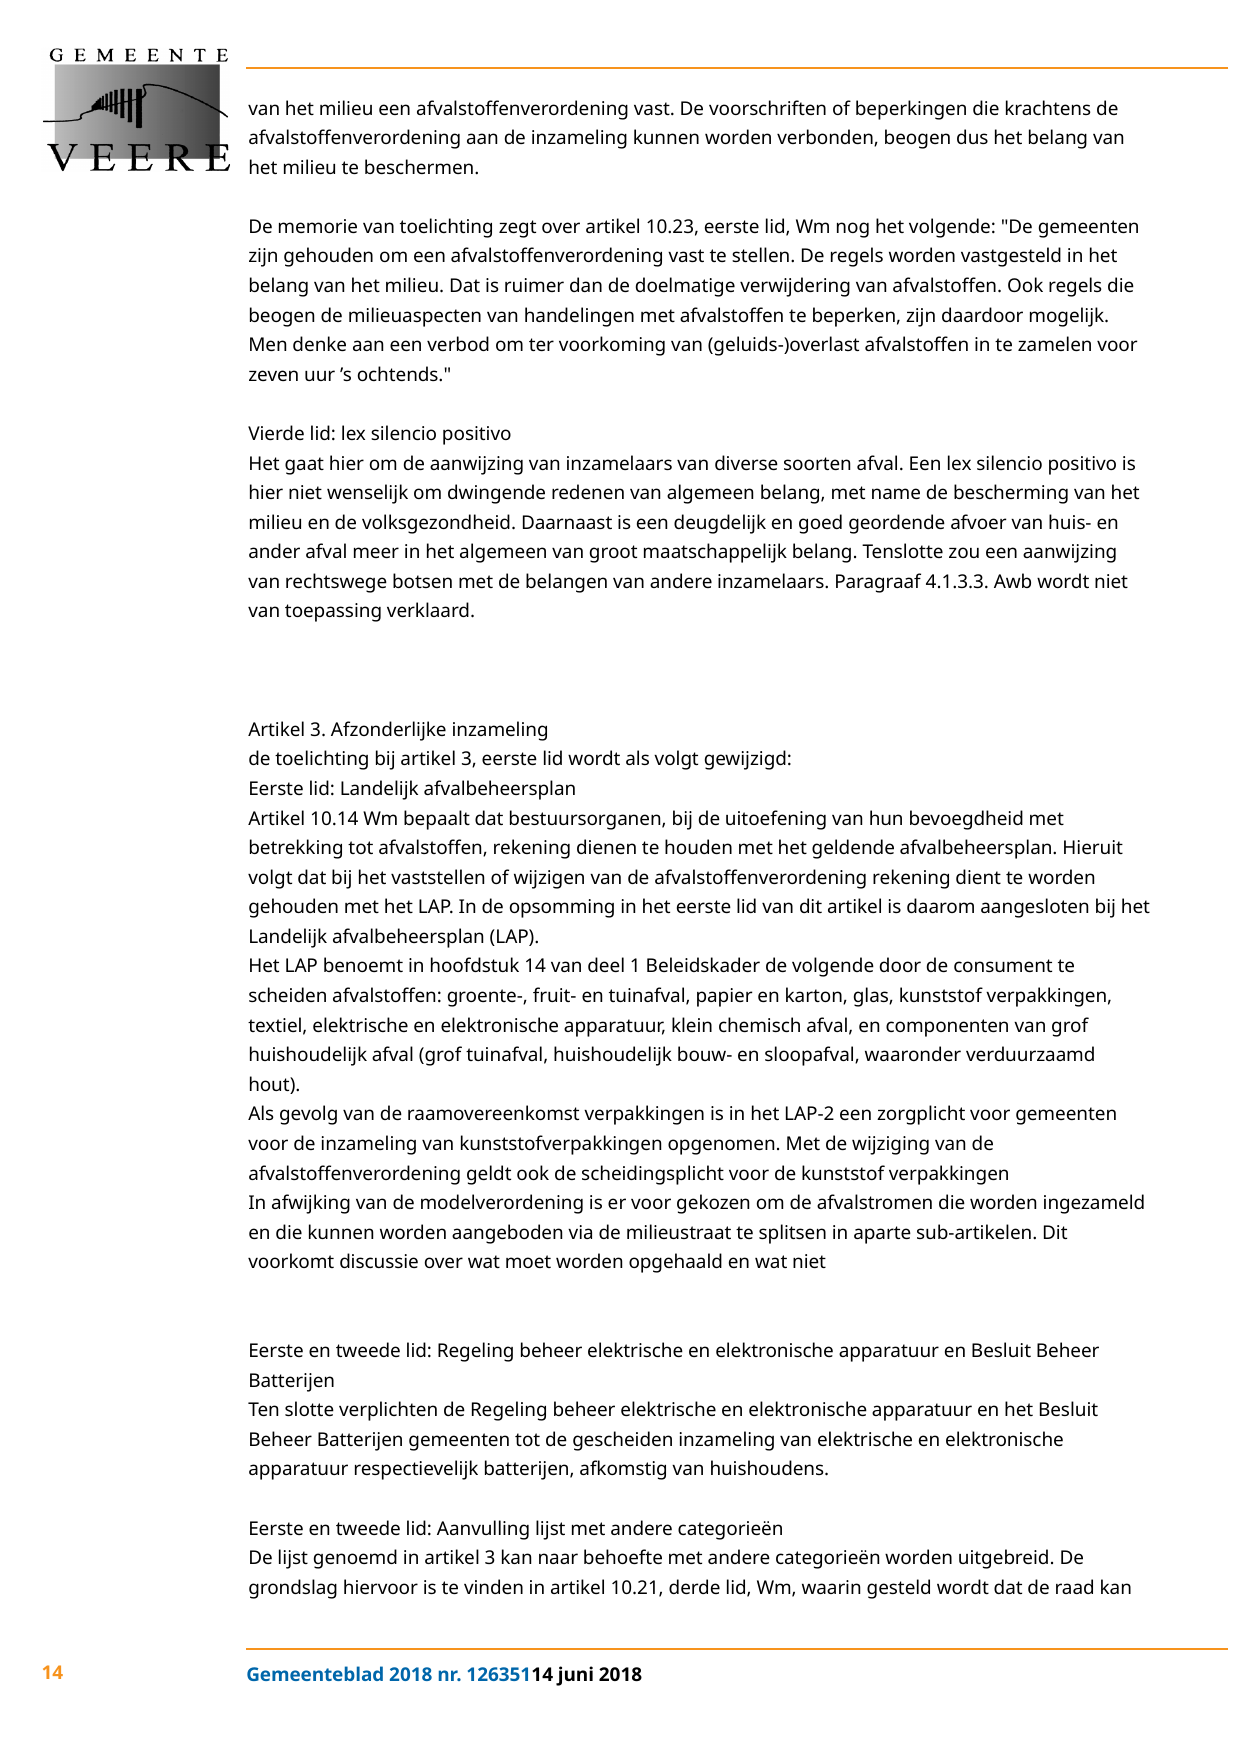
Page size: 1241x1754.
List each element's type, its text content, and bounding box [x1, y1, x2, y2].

text Als gevolg van de raamovereenkomst verpakkingen is in het LAP-2 een zorgplicht voor gemeenten voor de inzameling van kunststofverpakkingen opgenomen. Met de wijziging van de afvalstoffenverordening geldt ook de scheidingsplicht voor de kunststof verpakkingen [248, 1101, 1152, 1186]
text Ten slotte verplichten de Regeling beheer elektrische en elektronische apparatuur en het Besluit Beheer Batterijen gemeenten tot de gescheiden inzameling van elektrische en elektronische apparatuur respectievelijk batterijen, afkomstig van huishoudens. [248, 1396, 1152, 1481]
text de toelichting bij artikel 3, eerste lid wordt als volgt gewijzigd: [248, 746, 1152, 771]
text In afwijking van de modelverordening is er voor gekozen om de afvalstromen die worden ingezameld en die kunnen worden aangeboden via de milieustraat te splitsen in aparte sub-artikelen. Dit voorkomt discussie over wat moet worden opgehaald en wat niet [248, 1189, 1152, 1274]
text Eerste en tweede lid: Regeling beheer elektrische en elektronische apparatuur en Besluit Beheer Batterijen [248, 1337, 1152, 1393]
text De lijst genoemd in artikel 3 kan naar behoefte met andere categorieën worden uitgebreid. De grondslag hiervoor is te vinden in artikel 10.21, derde lid, Wm, waarin gesteld wordt dat de raad kan [248, 1544, 1152, 1600]
text Het LAP benoemt in hoofdstuk 14 van deel 1 Beleidskader de volgende door de consument te scheiden afvalstoffen: groente-, fruit- en tuinafval, papier en karton, glas, kunststof verpakkingen, textiel, elektrische en elektronische apparatuur, klein chemisch afval, en componenten van grof huishoudelijk afval (grof tuinafval, huishoudelijk bouw- en sloopafval, waaronder verduurzaamd hout). [248, 953, 1152, 1097]
text Vierde lid: lex silencio positivo [248, 420, 1152, 446]
text van het milieu een afvalstoffenverordening vast. De voorschriften of beperkingen die krachtens de afvalstoffenverordening aan de inzameling kunnen worden verbonden, beogen dus het belang van het milieu te beschermen. [248, 95, 1152, 180]
text Artikel 10.14 Wm bepaalt dat bestuursorganen, bij de uitoefening van hun bevoegdheid met betrekking tot afvalstoffen, rekening dienen te houden met het geldende afvalbeheersplan. Hieruit volgt dat bij het vaststellen of wijzigen van de afvalstoffenverordening rekening dient te worden gehouden met het LAP. In de opsomming in het eerste lid van dit artikel is daarom aangesloten bij het Landelijk afvalbeheersplan (LAP). [248, 805, 1152, 949]
text Eerste en tweede lid: Aanvulling lijst met andere categorieën [248, 1515, 1152, 1541]
text De memorie van toelichting zegt over artikel 10.23, eerste lid, Wm nog het volgende: "De gemeenten zijn gehouden om een afvalstoffenverordening vast te stellen. De regels worden vastgesteld in het belang van het milieu. Dat is ruimer dan de doelmatige verwijdering van afvalstoffen. Ook regels die beogen de milieuaspecten van handelingen met afvalstoffen te beperken, zijn daardoor mogelijk. Men denke aan een verbod om ter voorkoming van (geluids-)overlast afvalstoffen in te zamelen voor zeven uur ’s ochtends." [248, 213, 1152, 387]
text Artikel 3. Afzonderlijke inzameling [248, 716, 1152, 742]
text Eerste lid: Landelijk afvalbeheersplan [248, 775, 1152, 801]
text Het gaat hier om de aanwijzing van inzamelaars van diverse soorten afval. Een lex silencio positivo is hier niet wenselijk om dwingende redenen van algemeen belang, met name de bescherming van het milieu en de volksgezondheid. Daarnaast is een deugdelijk en goed geordende afvoer van huis- en ander afval meer in het algemeen van groot maatschappelijk belang. Tenslotte zou een aanwijzing van rechtswege botsen met de belangen van andere inzamelaars. Paragraaf 4.1.3.3. Awb wordt niet van toepassing verklaard. [248, 450, 1152, 623]
picture [41, 47, 231, 172]
